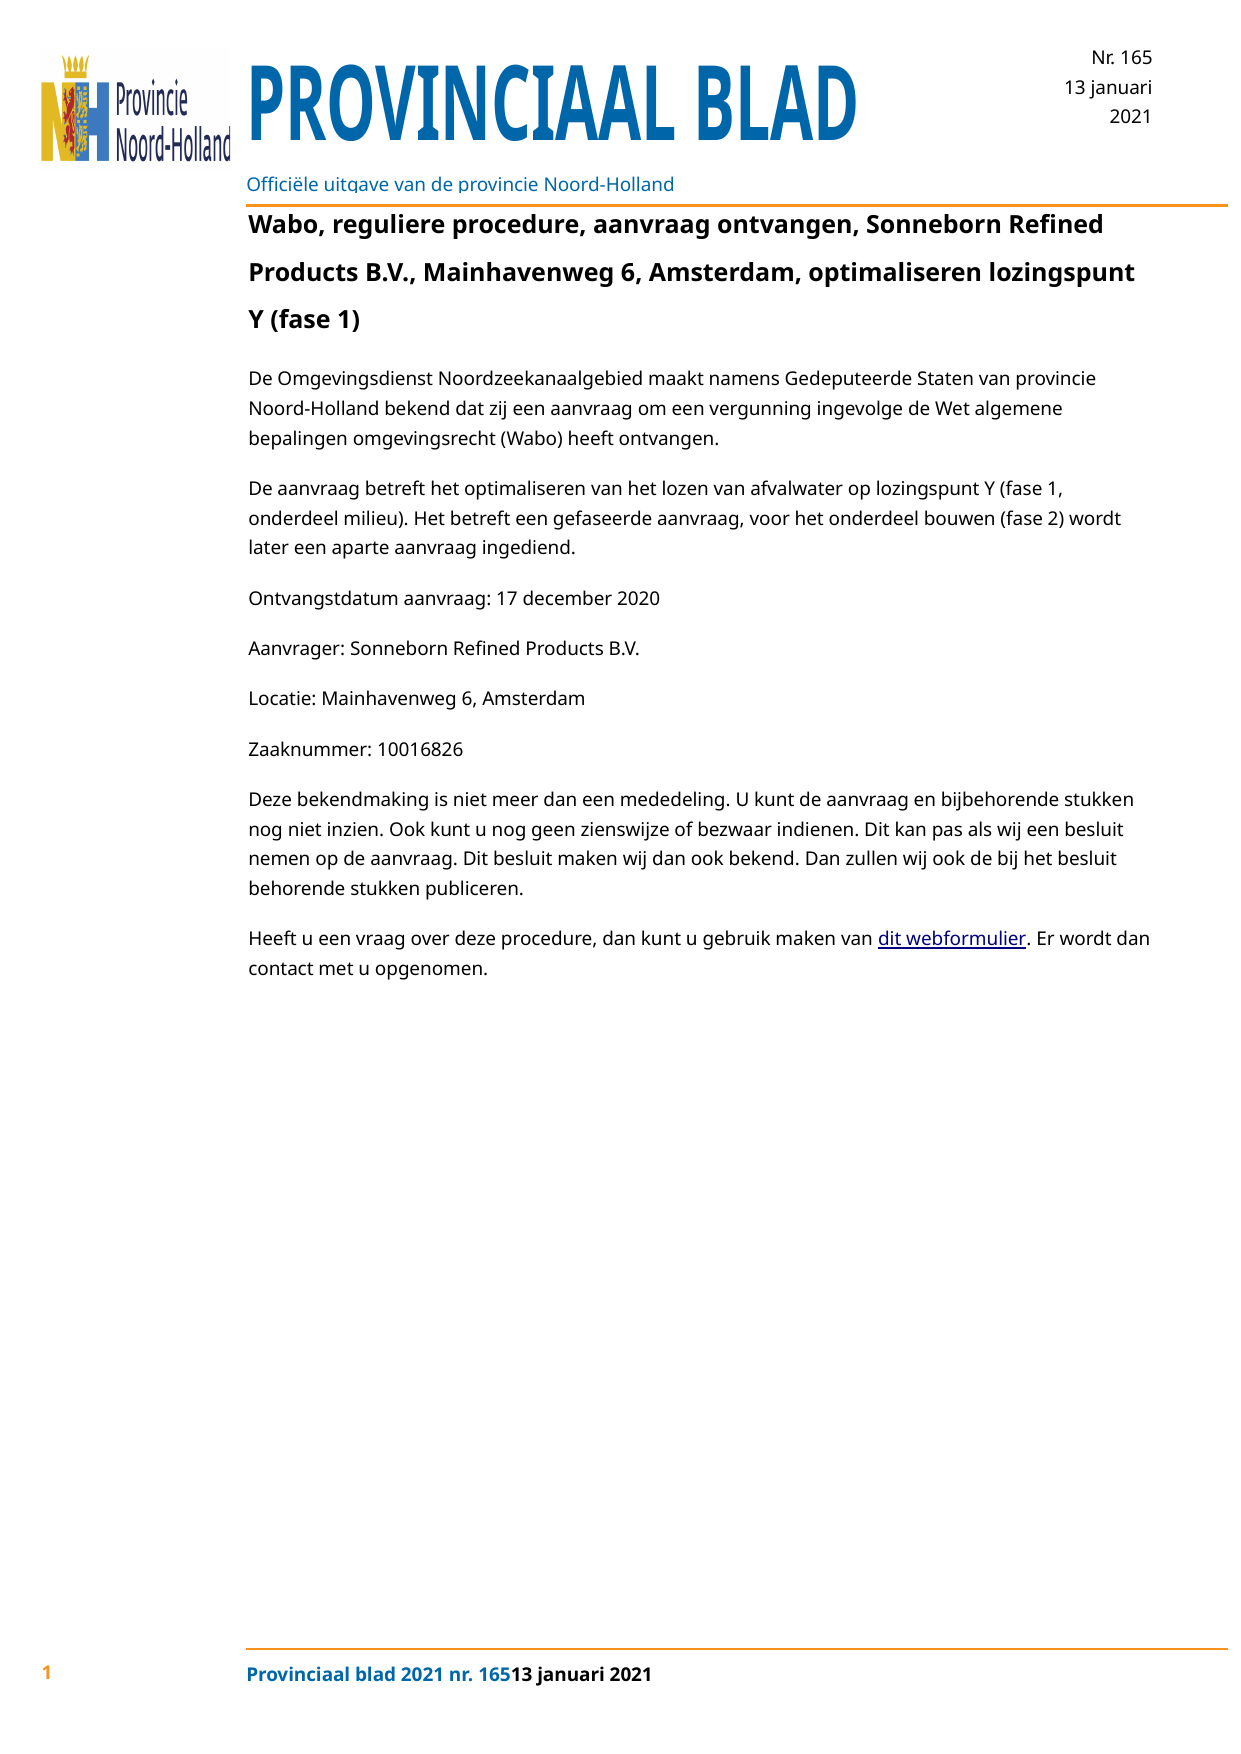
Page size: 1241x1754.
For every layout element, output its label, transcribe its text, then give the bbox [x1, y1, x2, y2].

text Zaaknummer: 10016826 [248, 736, 1152, 762]
text Wabo, reguliere procedure, aanvraag ontvangen, Sonneborn Refined Products B.V., Mainhavenweg 6, Amsterdam, optimaliseren lozingspunt Y (fase 1) [248, 207, 1152, 336]
picture [41, 47, 231, 172]
text Aanvrager: Sonneborn Refined Products B.V. [248, 635, 1152, 661]
text Ontvangstdatum aanvraag: 17 december 2020 [248, 585, 1152, 610]
text Heeft u een vraag over deze procedure, dan kunt u gebruik maken van dit webformulier. Er wordt dan contact met u opgenomen. [248, 926, 1152, 981]
text Locatie: Mainhavenweg 6, Amsterdam [248, 686, 1152, 711]
text De aanvraag betreft het optimaliseren van het lozen van afvalwater op lozingspunt Y (fase 1, onderdeel milieu). Het betreft een gefaseerde aanvraag, voor het onderdeel bouwen (fase 2) wordt later een aparte aanvraag ingediend. [248, 475, 1152, 560]
text De Omgevingsdienst Noordzeekanaalgebied maakt namens Gedeputeerde Staten van provincie Noord-Holland bekend dat zij een aanvraag om een vergunning ingevolge de Wet algemene bepalingen omgevingsrecht (Wabo) heeft ontvangen. [248, 366, 1152, 450]
text Deze bekendmaking is niet meer dan een mededeling. U kunt de aanvraag en bijbehorende stukken nog niet inzien. Ook kunt u nog geen zienswijze of bezwaar indienen. Dit kan pas als wij een besluit nemen op de aanvraag. Dit besluit maken wij dan ook bekend. Dan zullen wij ook de bij het besluit behorende stukken publiceren. [248, 786, 1152, 901]
